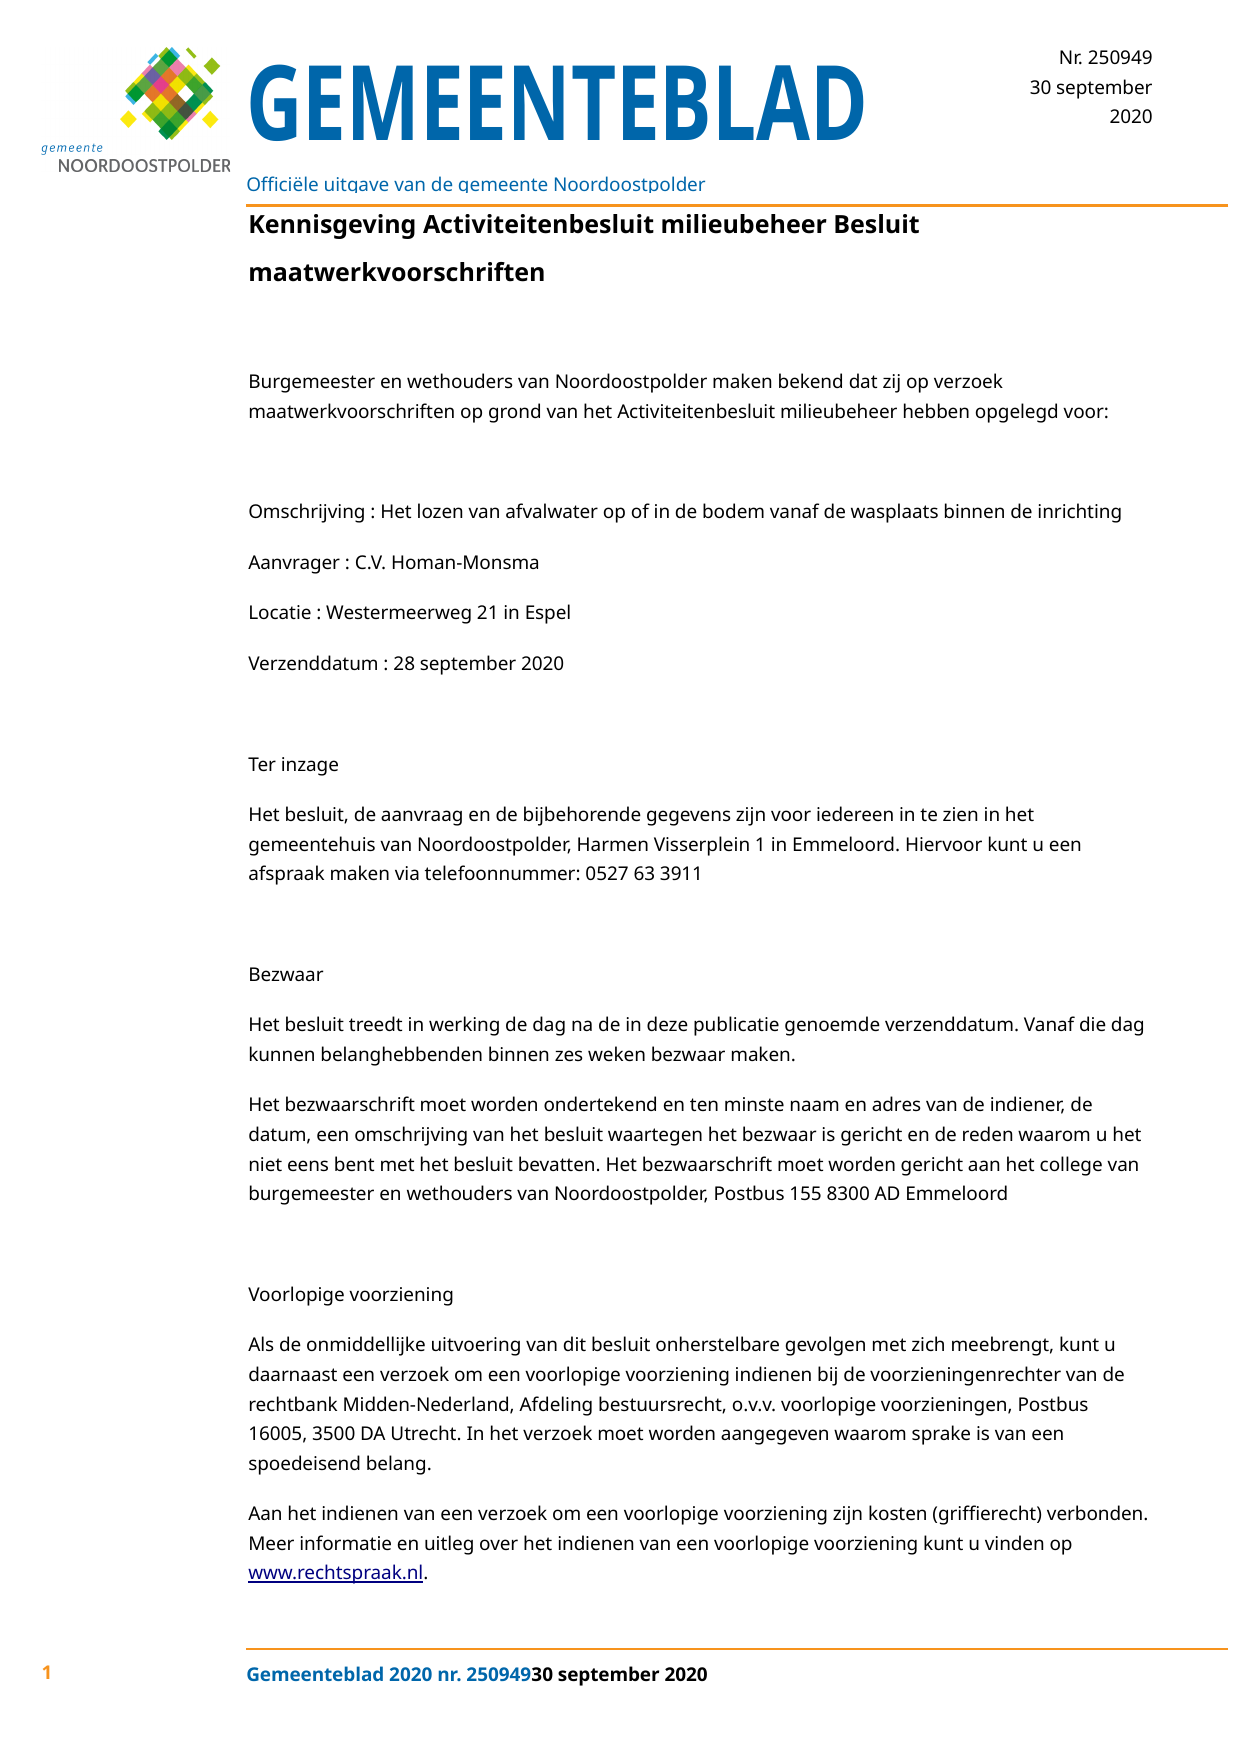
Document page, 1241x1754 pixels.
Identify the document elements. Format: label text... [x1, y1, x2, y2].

text Voorlopige voorziening [248, 1281, 1152, 1307]
text Het besluit, de aanvraag en de bijbehorende gegevens zijn voor iedereen in te zien in het gemeentehuis van Noordoostpolder, Harmen Visserplein 1 in Emmeloord. Hiervoor kunt u een afspraak maken via telefoonnummer: 0527 63 3911 [248, 801, 1152, 886]
text Als de onmiddellijke uitvoering van dit besluit onherstelbare gevolgen met zich meebrengt, kunt u daarnaast een verzoek om een voorlopige voorziening indienen bij de voorzieningenrechter van de rechtbank Midden-Nederland, Afdeling bestuursrecht, o.v.v. voorlopige voorzieningen, Postbus 16005, 3500 DA Utrecht. In het verzoek moet worden aangegeven waarom sprake is van een spoedeisend belang. [248, 1332, 1152, 1476]
text Omschrijving : Het lozen van afvalwater op of in de bodem vanaf de wasplaats binnen de inrichting [248, 499, 1152, 524]
text Ter inzage [248, 751, 1152, 777]
text Aanvrager : C.V. Homan-Monsma [248, 549, 1152, 575]
text Locatie : Westermeerweg 21 in Espel [248, 599, 1152, 625]
text Burgemeester en wethouders van Noordoostpolder maken bekend dat zij op verzoek maatwerkvoorschriften op grond van het Activiteitenbesluit milieubeheer hebben opgelegd voor: [248, 368, 1152, 424]
text Aan het indienen van een verzoek om een voorlopige voorziening zijn kosten (griffierecht) verbonden. Meer informatie en uitleg over het indienen van een voorlopige voorziening kunt u vinden op www.rechtspraak.nl. [248, 1500, 1152, 1585]
text Verzenddatum : 28 september 2020 [248, 650, 1152, 676]
text Bezwaar [248, 961, 1152, 987]
text Het besluit treedt in werking de dag na de in deze publicatie genoemde verzenddatum. Vanaf die dag kunnen belanghebbenden binnen zes weken bezwaar maken. [248, 1012, 1152, 1067]
picture [41, 47, 231, 172]
text Het bezwaarschrift moet worden ondertekend en ten minste naam en adres van de indiener, de datum, een omschrijving van het besluit waartegen het bezwaar is gericht en de reden waarom u het niet eens bent met het besluit bevatten. Het bezwaarschrift moet worden gericht aan het college van burgemeester en wethouders van Noordoostpolder, Postbus 155 8300 AD Emmeloord [248, 1092, 1152, 1206]
text Kennisgeving Activiteitenbesluit milieubeheer Besluit maatwerkvoorschriften [248, 207, 1152, 288]
